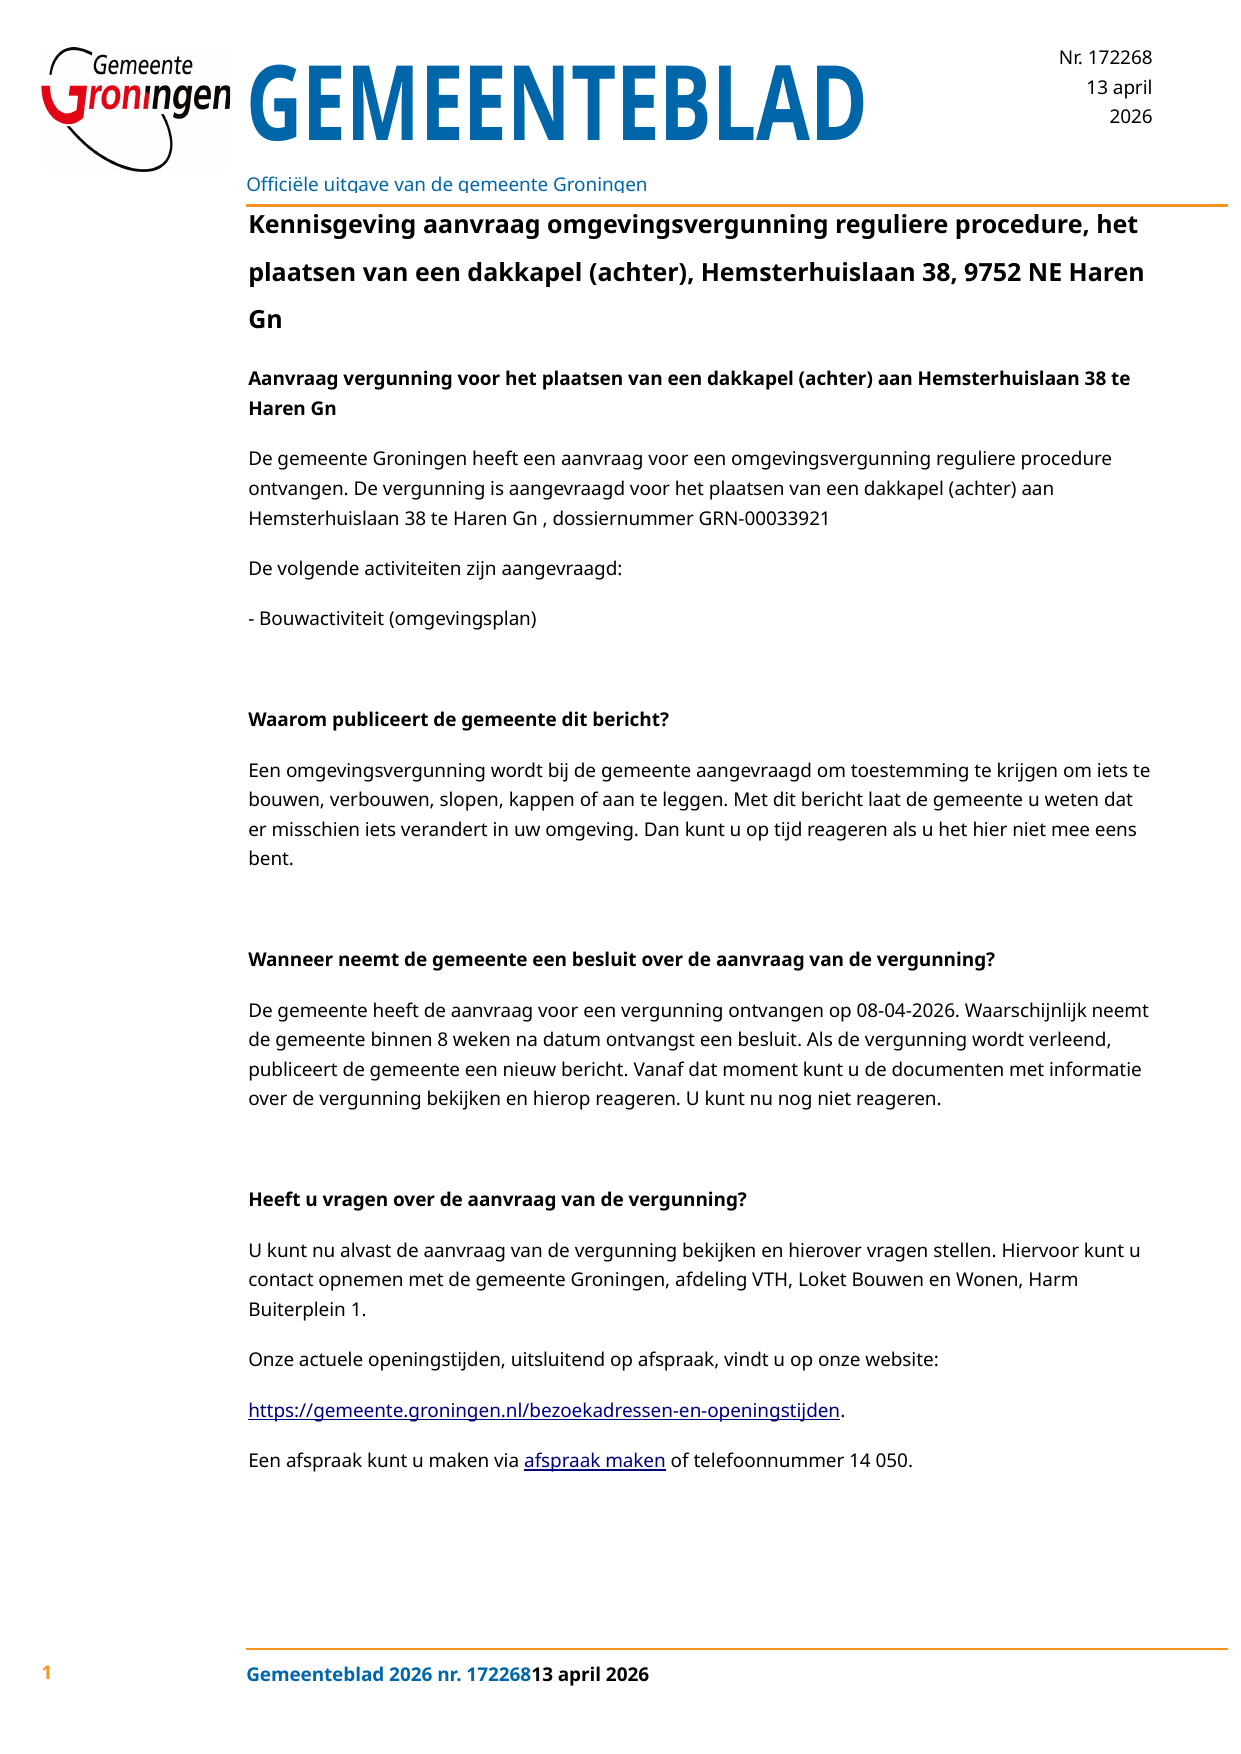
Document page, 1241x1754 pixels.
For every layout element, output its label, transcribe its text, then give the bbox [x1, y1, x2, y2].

text Een omgevingsvergunning wordt bij de gemeente aangevraagd om toestemming te krijgen om iets te bouwen, verbouwen, slopen, kappen of aan te leggen. Met dit bericht laat de gemeente u weten dat er misschien iets verandert in uw omgeving. Dan kunt u op tijd reageren als u het hier niet mee eens bent. [248, 757, 1152, 871]
text U kunt nu alvast de aanvraag van de vergunning bekijken en hierover vragen stellen. Hiervoor kunt u contact opnemen met de gemeente Groningen, afdeling VTH, Loket Bouwen en Wonen, Harm Buiterplein 1. [248, 1237, 1152, 1322]
picture [41, 47, 231, 172]
text Waarom publiceert de gemeente dit bericht? [248, 706, 1152, 732]
text https://gemeente.groningen.nl/bezoekadressen-en-openingstijden. [248, 1397, 1152, 1422]
text Kennisgeving aanvraag omgevingsvergunning reguliere procedure, het plaatsen van een dakkapel (achter), Hemsterhuislaan 38, 9752 NE Haren Gn [248, 207, 1152, 336]
text - Bouwactiviteit (omgevingsplan) [248, 606, 1152, 631]
text De volgende activiteiten zijn aangevraagd: [248, 555, 1152, 581]
text De gemeente Groningen heeft een aanvraag voor een omgevingsvergunning reguliere procedure ontvangen. De vergunning is aangevraagd voor het plaatsen van een dakkapel (achter) aan Hemsterhuislaan 38 te Haren Gn , dossiernummer GRN-00033921 [248, 446, 1152, 530]
text Heeft u vragen over de aanvraag van de vergunning? [248, 1186, 1152, 1212]
text Wanneer neemt de gemeente een besluit over de aanvraag van de vergunning? [248, 946, 1152, 972]
text Een afspraak kunt u maken via afspraak maken of telefoonnummer 14 050. [248, 1447, 1152, 1473]
text Onze actuele openingstijden, uitsluitend op afspraak, vindt u op onze website: [248, 1346, 1152, 1372]
text Aanvraag vergunning voor het plaatsen van een dakkapel (achter) aan Hemsterhuislaan 38 te Haren Gn [248, 366, 1152, 421]
text De gemeente heeft de aanvraag voor een vergunning ontvangen op 08-04-2026. Waarschijnlijk neemt de gemeente binnen 8 weken na datum ontvangst een besluit. Als de vergunning wordt verleend, publiceert de gemeente een nieuw bericht. Vanaf dat moment kunt u de documenten met informatie over de vergunning bekijken en hierop reageren. U kunt nu nog niet reageren. [248, 997, 1152, 1111]
